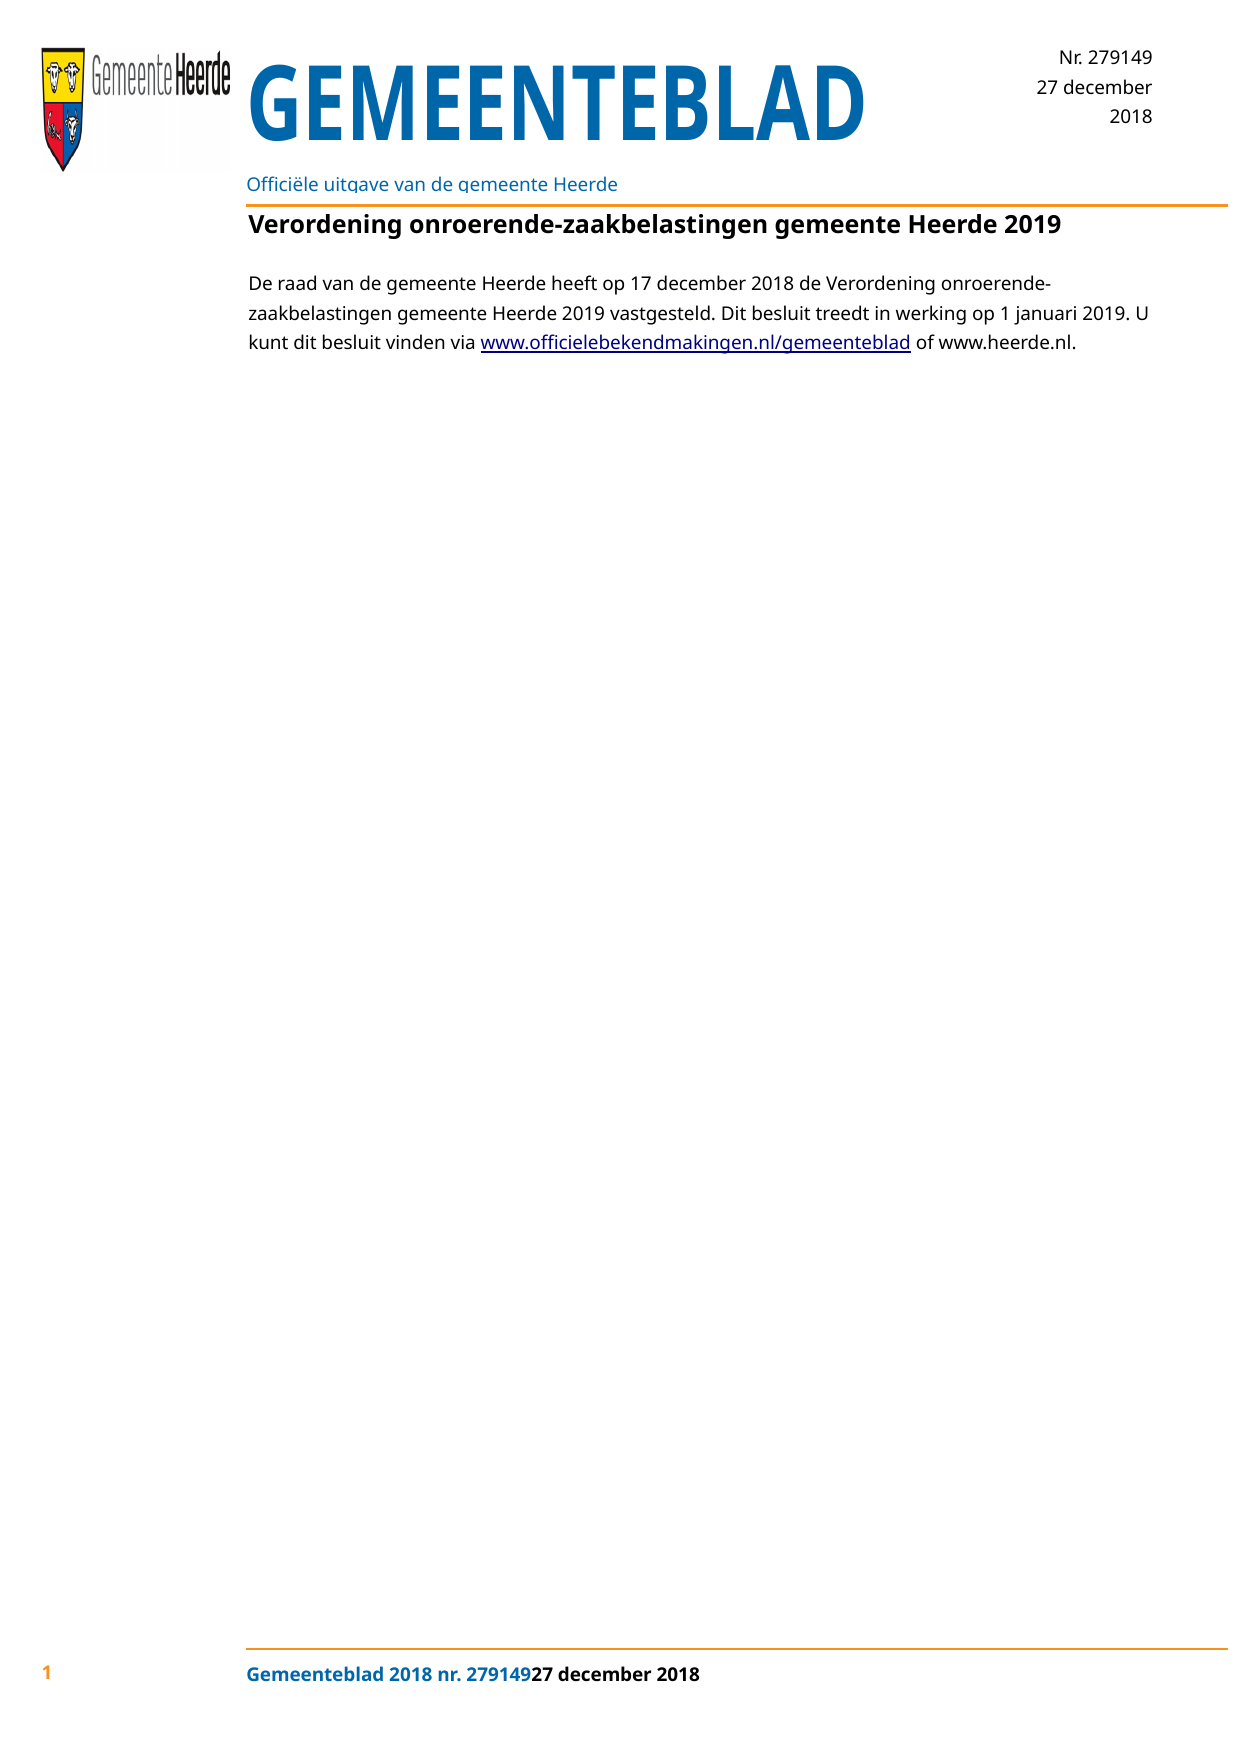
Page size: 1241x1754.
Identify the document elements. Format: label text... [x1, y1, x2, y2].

text Verordening onroerende-zaakbelastingen gemeente Heerde 2019 [248, 207, 1152, 241]
picture [41, 47, 231, 172]
text De raad van de gemeente Heerde heeft op 17 december 2018 de Verordening onroerende-zaakbelastingen gemeente Heerde 2019 vastgesteld. Dit besluit treedt in werking op 1 januari 2019. U kunt dit besluit vinden via www.officielebekendmakingen.nl/gemeenteblad of www.heerde.nl. [248, 270, 1152, 355]
